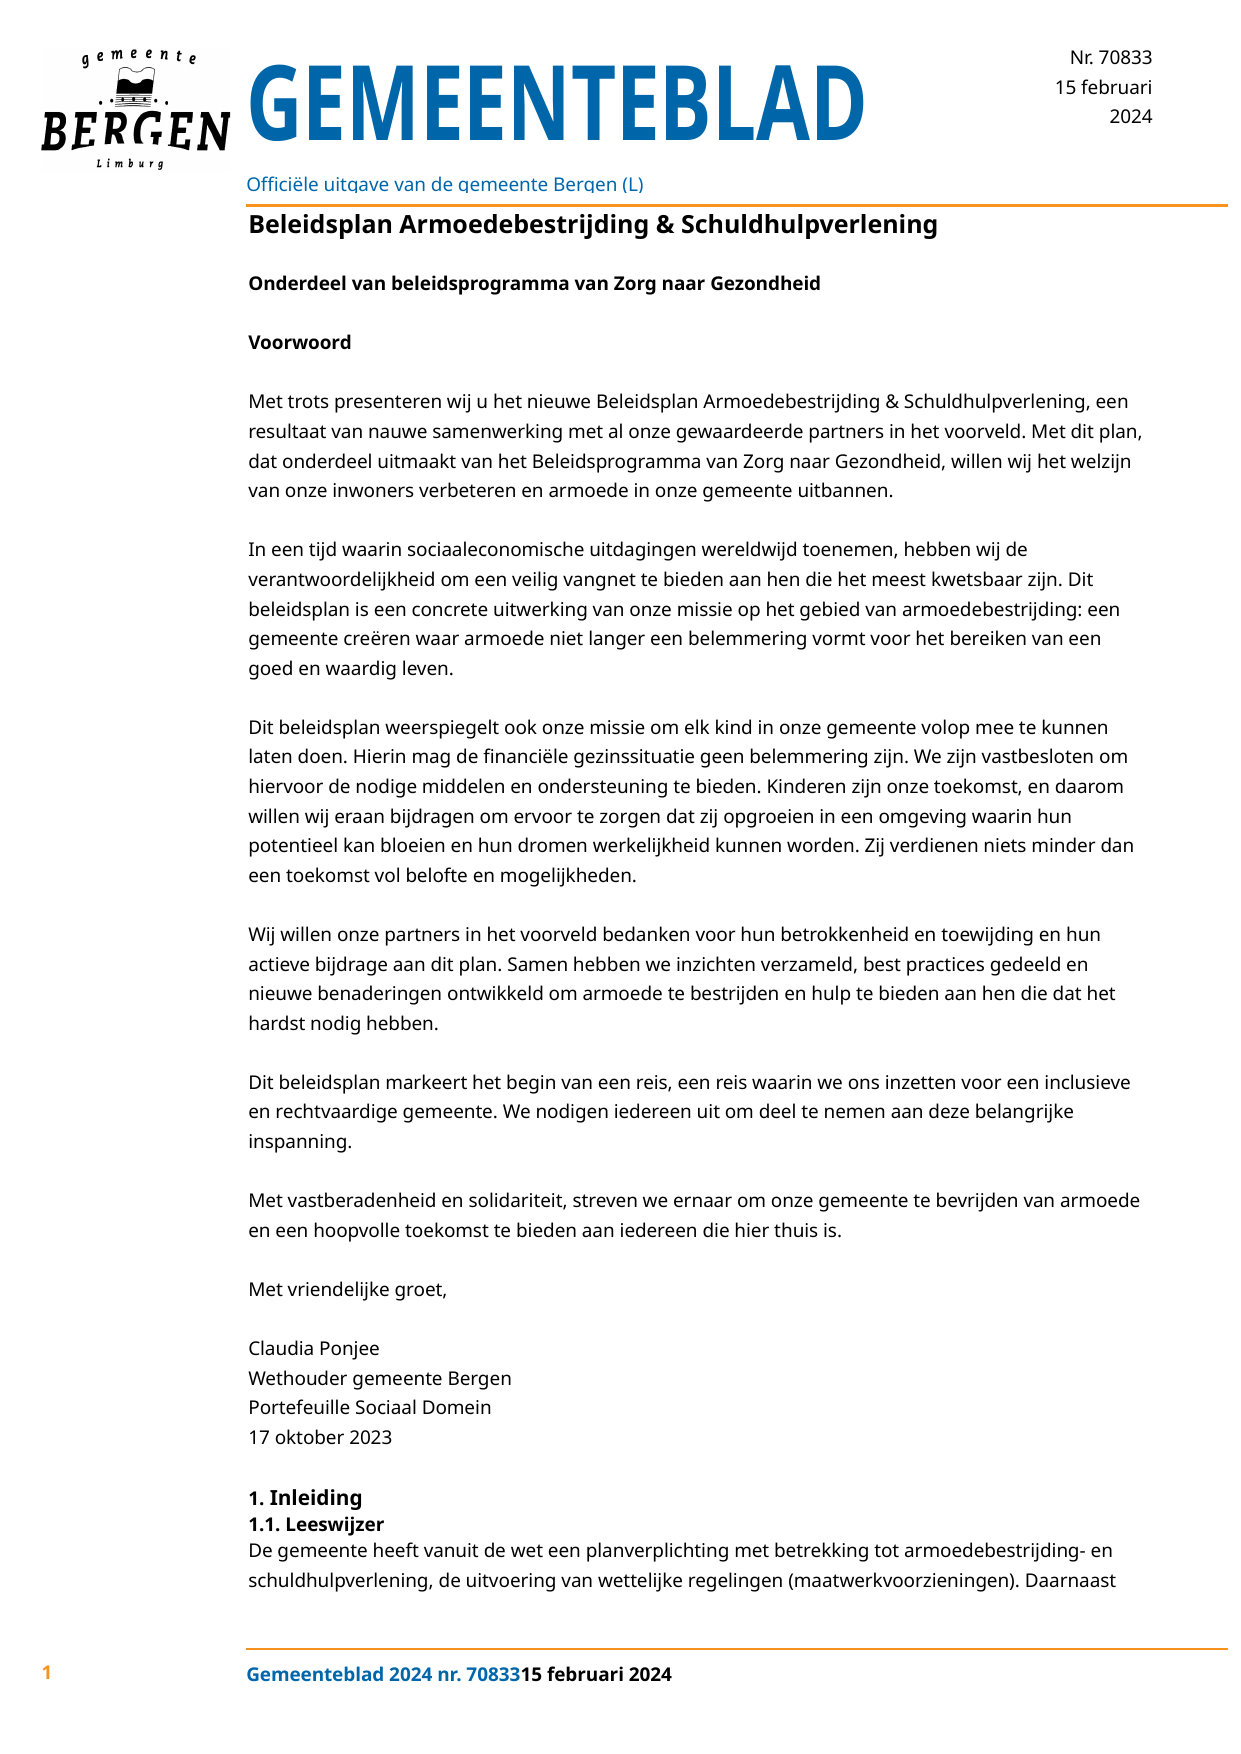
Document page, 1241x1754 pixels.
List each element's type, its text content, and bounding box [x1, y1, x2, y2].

text Claudia Ponjee [248, 1335, 1152, 1361]
text Wethouder gemeente Bergen [248, 1365, 1152, 1391]
text Met vastberadenheid en solidariteit, streven we ernaar om onze gemeente te bevrijden van armoede en een hoopvolle toekomst te bieden aan iedereen die hier thuis is. [248, 1187, 1152, 1243]
text De gemeente heeft vanuit de wet een planverplichting met betrekking tot armoedebestrijding- en schuldhulpverlening, de uitvoering van wettelijke regelingen (maatwerkvoorzieningen). Daarnaast [248, 1537, 1152, 1593]
text 1. Inleiding [248, 1483, 1152, 1512]
text Wij willen onze partners in het voorveld bedanken voor hun betrokkenheid en toewijding en hun actieve bijdrage aan dit plan. Samen hebben we inzichten verzameld, best practices gedeeld en nieuwe benaderingen ontwikkeld om armoede te bestrijden en hulp te bieden aan hen die dat het hardst nodig hebben. [248, 921, 1152, 1036]
text 1.1. Leeswijzer [248, 1512, 1152, 1537]
text 17 oktober 2023 [248, 1424, 1152, 1450]
text Met vriendelijke groet, [248, 1276, 1152, 1302]
text Voorwoord [248, 329, 1152, 355]
text Beleidsplan Armoedebestrijding & Schuldhulpverlening [248, 207, 1152, 241]
text Met trots presenteren wij u het nieuwe Beleidsplan Armoedebestrijding & Schuldhulpverlening, een resultaat van nauwe samenwerking met al onze gewaardeerde partners in het voorveld. Met dit plan, dat onderdeel uitmaakt van het Beleidsprogramma van Zorg naar Gezondheid, willen wij het welzijn van onze inwoners verbeteren en armoede in onze gemeente uitbannen. [248, 389, 1152, 503]
text Dit beleidsplan weerspiegelt ook onze missie om elk kind in onze gemeente volop mee te kunnen laten doen. Hierin mag de financiële gezinssituatie geen belemmering zijn. We zijn vastbesloten om hiervoor de nodige middelen en ondersteuning te bieden. Kinderen zijn onze toekomst, en daarom willen wij eraan bijdragen om ervoor te zorgen dat zij opgroeien in een omgeving waarin hun potentieel kan bloeien en hun dromen werkelijkheid kunnen worden. Zij verdienen niets minder dan een toekomst vol belofte en mogelijkheden. [248, 714, 1152, 888]
text Portefeuille Sociaal Domein [248, 1394, 1152, 1420]
text In een tijd waarin sociaaleconomische uitdagingen wereldwijd toenemen, hebben wij de verantwoordelijkheid om een veilig vangnet te bieden aan hen die het meest kwetsbaar zijn. Dit beleidsplan is een concrete uitwerking van onze missie op het gebied van armoedebestrijding: een gemeente creëren waar armoede niet langer een belemmering vormt voor het bereiken van een goed en waardig leven. [248, 537, 1152, 681]
text Onderdeel van beleidsprogramma van Zorg naar Gezondheid [248, 270, 1152, 296]
picture [41, 47, 231, 172]
text Dit beleidsplan markeert het begin van een reis, een reis waarin we ons inzetten voor een inclusieve en rechtvaardige gemeente. We nodigen iedereen uit om deel te nemen aan deze belangrijke inspanning. [248, 1069, 1152, 1154]
